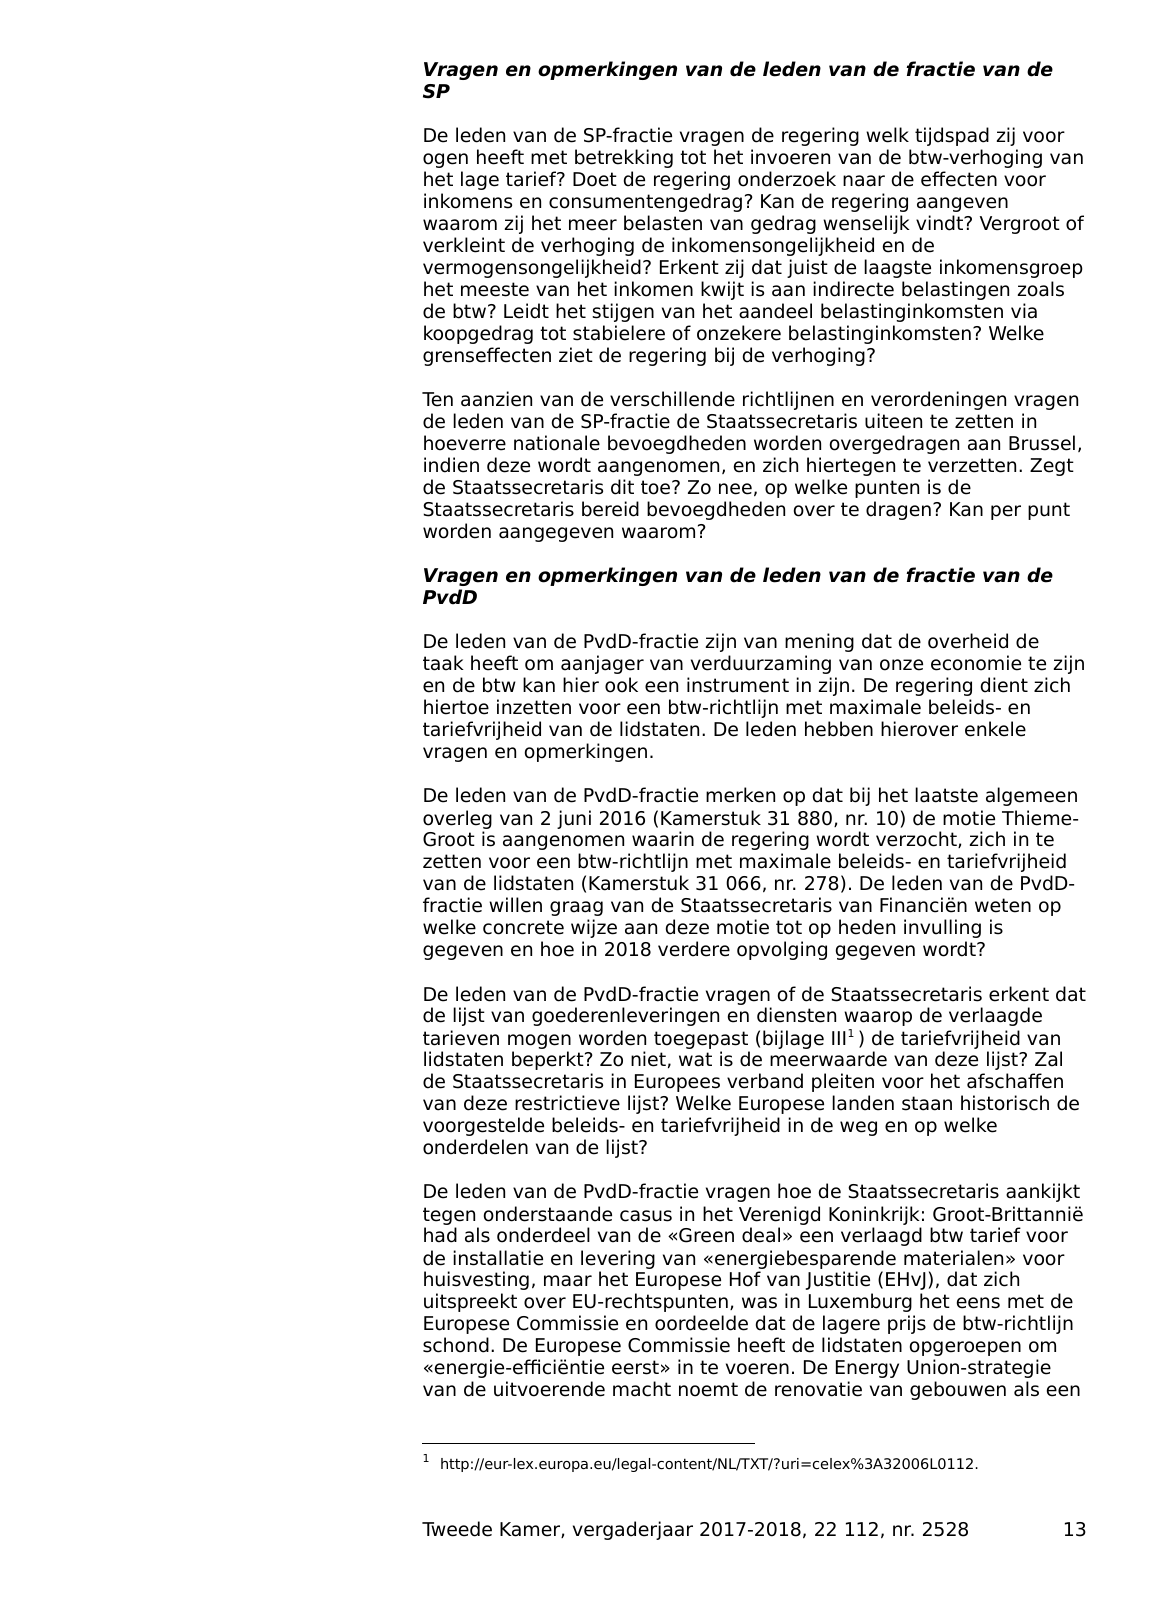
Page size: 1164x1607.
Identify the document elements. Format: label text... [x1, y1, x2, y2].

text De leden van de PvdD-fractie vragen hoe de Staatssecretaris aankijkt tegen onderstaande casus in het Verenigd Koninkrijk: Groot-Brittannië had als onderdeel van de «Green deal» een verlaagd btw tarief voor de installatie en levering van «energiebesparende materialen» voor huisvesting, maar het Europese Hof van Justitie (EHvJ), dat zich uitspreekt over EU-rechtspunten, was in Luxemburg het eens met de Europese Commissie en oordeelde dat de lagere prijs de btw-richtlijn schond. De Europese Commissie heeft de lidstaten opgeroepen om «energie-efficiëntie eerst» in te voeren. De Energy Union-strategie van de uitvoerende macht noemt de renovatie van gebouwen als een [422, 1181, 1087, 1401]
subtitle Vragen en opmerkingen van de leden van de fractie van de PvdD [422, 565, 1087, 609]
text De leden van de PvdD-fractie vragen of de Staatssecretaris erkent dat de lijst van goederenleveringen en diensten waarop de verlaagde tarieven mogen worden toegepast (bijlage III) de tariefvrijheid van lidstaten beperkt? Zo niet, wat is de meerwaarde van deze lijst? Zal de Staatssecretaris in Europees verband pleiten voor het afschaffen van deze restrictieve lijst? Welke Europese landen staan historisch de voorgestelde beleids- en tariefvrijheid in de weg en op welke onderdelen van de lijst? [422, 983, 1087, 1159]
subtitle Vragen en opmerkingen van de leden van de fractie van de SP [422, 59, 1087, 103]
text De leden van de PvdD-fractie zijn van mening dat de overheid de taak heeft om aanjager van verduurzaming van onze economie te zijn en de btw kan hier ook een instrument in zijn. De regering dient zich hiertoe inzetten voor een btw-richtlijn met maximale beleids- en tariefvrijheid van de lidstaten. De leden hebben hierover enkele vragen en opmerkingen. [422, 631, 1087, 763]
text De leden van de PvdD-fractie merken op dat bij het laatste algemeen overleg van 2 juni 2016 (Kamerstuk 31 880, nr. 10) de motie Thieme-Groot is aangenomen waarin de regering wordt verzocht, zich in te zetten voor een btw-richtlijn met maximale beleids- en tariefvrijheid van de lidstaten (Kamerstuk 31 066, nr. 278). De leden van de PvdD-fractie willen graag van de Staatssecretaris van Financiën weten op welke concrete wijze aan deze motie tot op heden invulling is gegeven en hoe in 2018 verdere opvolging gegeven wordt? [422, 785, 1087, 961]
text http://eur-lex.europa.eu/legal-content/NL/TXT/?uri=celex%3A32006L0112. [422, 1452, 1087, 1474]
text De leden van de SP-fractie vragen de regering welk tijdspad zij voor ogen heeft met betrekking tot het invoeren van de btw-verhoging van het lage tarief? Doet de regering onderzoek naar de effecten voor inkomens en consumentengedrag? Kan de regering aangeven waarom zij het meer belasten van gedrag wenselijk vindt? Vergroot of verkleint de verhoging de inkomensongelijkheid en de vermogensongelijkheid? Erkent zij dat juist de laagste inkomensgroep het meeste van het inkomen kwijt is aan indirecte belastingen zoals de btw? Leidt het stijgen van het aandeel belastinginkomsten via koopgedrag tot stabielere of onzekere belastinginkomsten? Welke grenseffecten ziet de regering bij de verhoging? [422, 125, 1087, 367]
text Ten aanzien van de verschillende richtlijnen en verordeningen vragen de leden van de SP-fractie de Staatssecretaris uiteen te zetten in hoeverre nationale bevoegdheden worden overgedragen aan Brussel, indien deze wordt aangenomen, en zich hiertegen te verzetten. Zegt de Staatssecretaris dit toe? Zo nee, op welke punten is de Staatssecretaris bereid bevoegdheden over te dragen? Kan per punt worden aangegeven waarom? [422, 389, 1087, 543]
